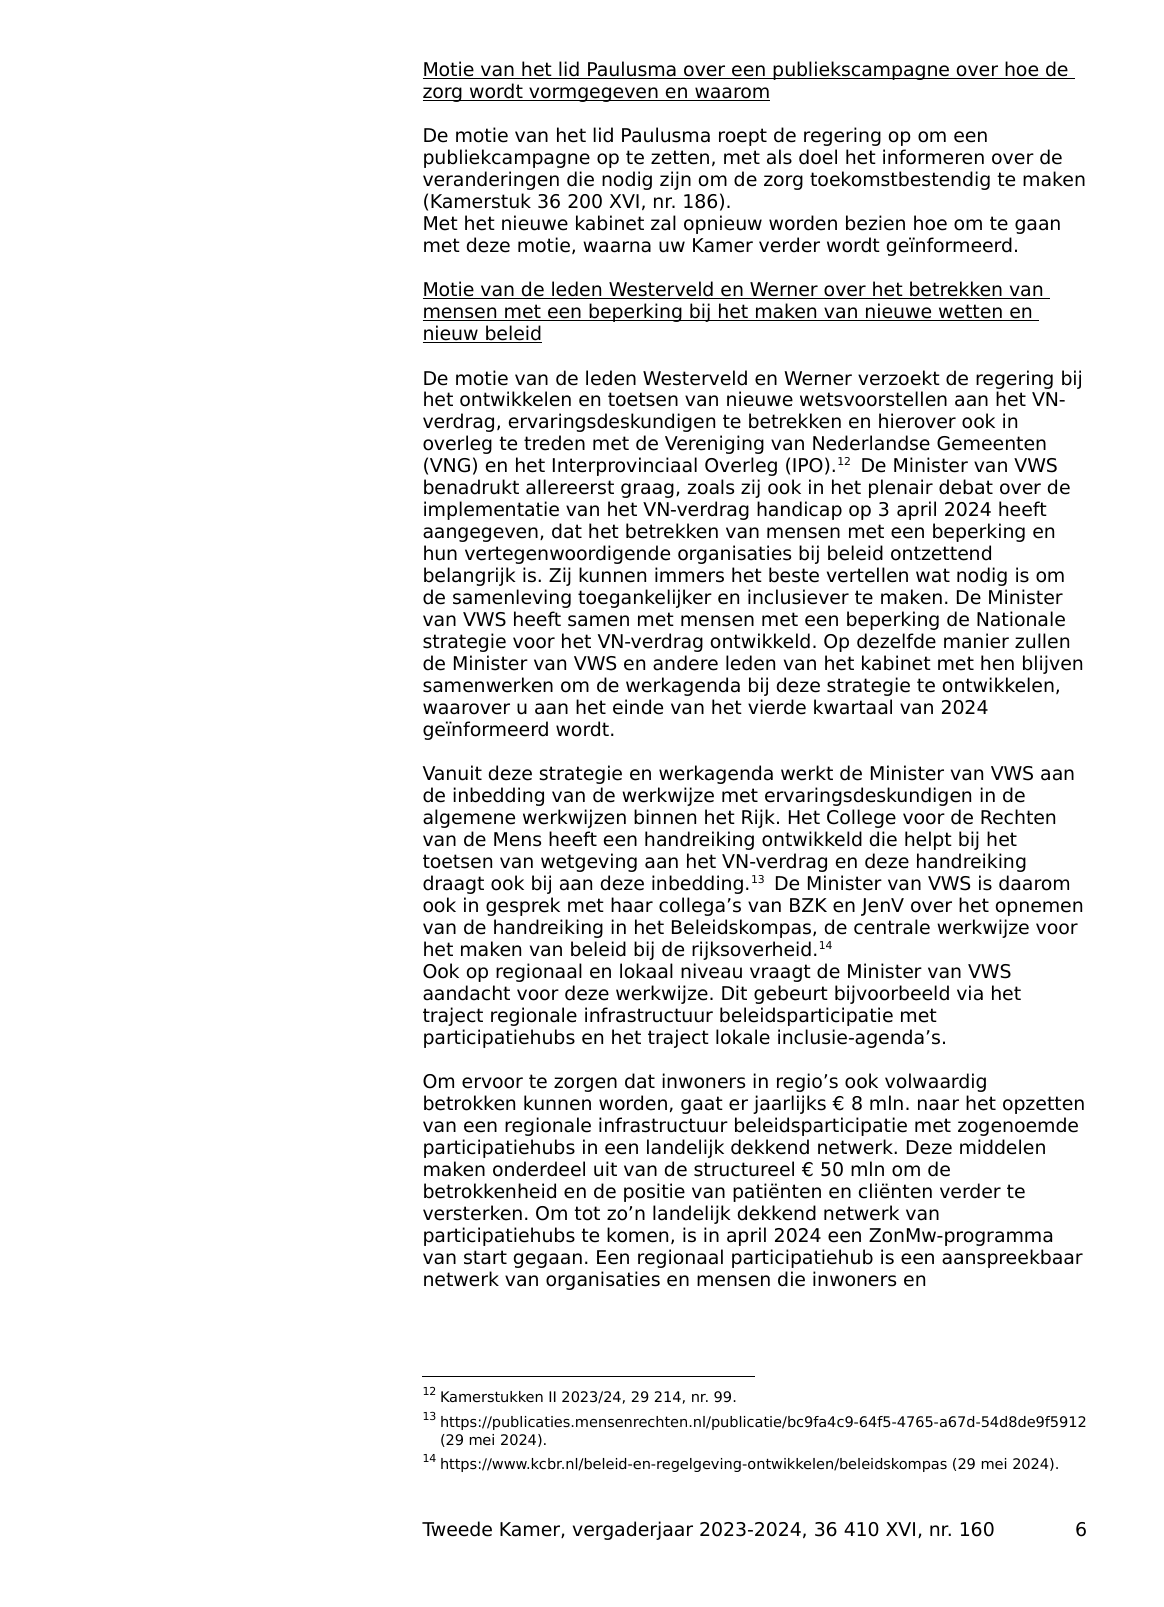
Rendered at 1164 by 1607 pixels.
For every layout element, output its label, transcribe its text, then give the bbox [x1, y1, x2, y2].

text Ook op regionaal en lokaal niveau vraagt de Minister van VWS aandacht voor deze werkwijze. Dit gebeurt bijvoorbeeld via het traject regionale infrastructuur beleidsparticipatie met participatiehubs en het traject lokale inclusie-agenda’s. [422, 961, 1087, 1049]
text Vanuit deze strategie en werkagenda werkt de Minister van VWS aan de inbedding van de werkwijze met ervaringsdeskundigen in de algemene werkwijzen binnen het Rijk. Het College voor de Rechten van de Mens heeft een handreiking ontwikkeld die helpt bij het toetsen van wetgeving aan het VN-verdrag en deze handreiking draagt ook bij aan deze inbedding. De Minister van VWS is daarom ook in gesprek met haar collega’s van BZK en JenV over het opnemen van de handreiking in het Beleidskompas, de centrale werkwijze voor het maken van beleid bij de rijksoverheid. [422, 763, 1087, 961]
text De motie van de leden Westerveld en Werner verzoekt de regering bij het ontwikkelen en toetsen van nieuwe wetsvoorstellen aan het VN-verdrag, ervaringsdeskundigen te betrekken en hierover ook in overleg te treden met de Vereniging van Nederlandse Gemeenten (VNG) en het Interprovinciaal Overleg (IPO). De Minister van VWS benadrukt allereerst graag, zoals zij ook in het plenair debat over de implementatie van het VN-verdrag handicap op 3 april 2024 heeft aangegeven, dat het betrekken van mensen met een beperking en hun vertegenwoordigende organisaties bij beleid ontzettend belangrijk is. Zij kunnen immers het beste vertellen wat nodig is om de samenleving toegankelijker en inclusiever te maken. De Minister van VWS heeft samen met mensen met een beperking de Nationale strategie voor het VN-verdrag ontwikkeld. Op dezelfde manier zullen de Minister van VWS en andere leden van het kabinet met hen blijven samenwerken om de werkagenda bij deze strategie te ontwikkelen, waarover u aan het einde van het vierde kwartaal van 2024 geïnformeerd wordt. [422, 367, 1087, 741]
text https://www.kcbr.nl/beleid-en-regelgeving-ontwikkelen/beleidskompas (29 mei 2024). [422, 1452, 1087, 1474]
text Met het nieuwe kabinet zal opnieuw worden bezien hoe om te gaan met deze motie, waarna uw Kamer verder wordt geïnformeerd. [422, 213, 1087, 257]
subtitle Motie van het lid Paulusma over een publiekscampagne over hoe de zorg wordt vormgegeven en waarom [422, 59, 1087, 103]
text De motie van het lid Paulusma roept de regering op om een publiekcampagne op te zetten, met als doel het informeren over de veranderingen die nodig zijn om de zorg toekomstbestendig te maken (Kamerstuk 36 200 XVI, nr. 186). [422, 125, 1087, 213]
text Om ervoor te zorgen dat inwoners in regio’s ook volwaardig betrokken kunnen worden, gaat er jaarlijks € 8 mln. naar het opzetten van een regionale infrastructuur beleidsparticipatie met zogenoemde participatiehubs in een landelijk dekkend netwerk. Deze middelen maken onderdeel uit van de structureel € 50 mln om de betrokkenheid en de positie van patiënten en cliënten verder te versterken. Om tot zo’n landelijk dekkend netwerk van participatiehubs te komen, is in april 2024 een ZonMw-programma van start gegaan. Een regionaal participatiehub is een aanspreekbaar netwerk van organisaties en mensen die inwoners en [422, 1071, 1087, 1291]
subtitle Motie van de leden Westerveld en Werner over het betrekken van mensen met een beperking bij het maken van nieuwe wetten en nieuw beleid [422, 279, 1087, 345]
text Kamerstukken II 2023/24, 29 214, nr. 99. [422, 1385, 1087, 1407]
text https://publicaties.mensenrechten.nl/publicatie/bc9fa4c9-64f5-4765-a67d-54d8de9f5912 (29 mei 2024). [422, 1410, 1087, 1449]
